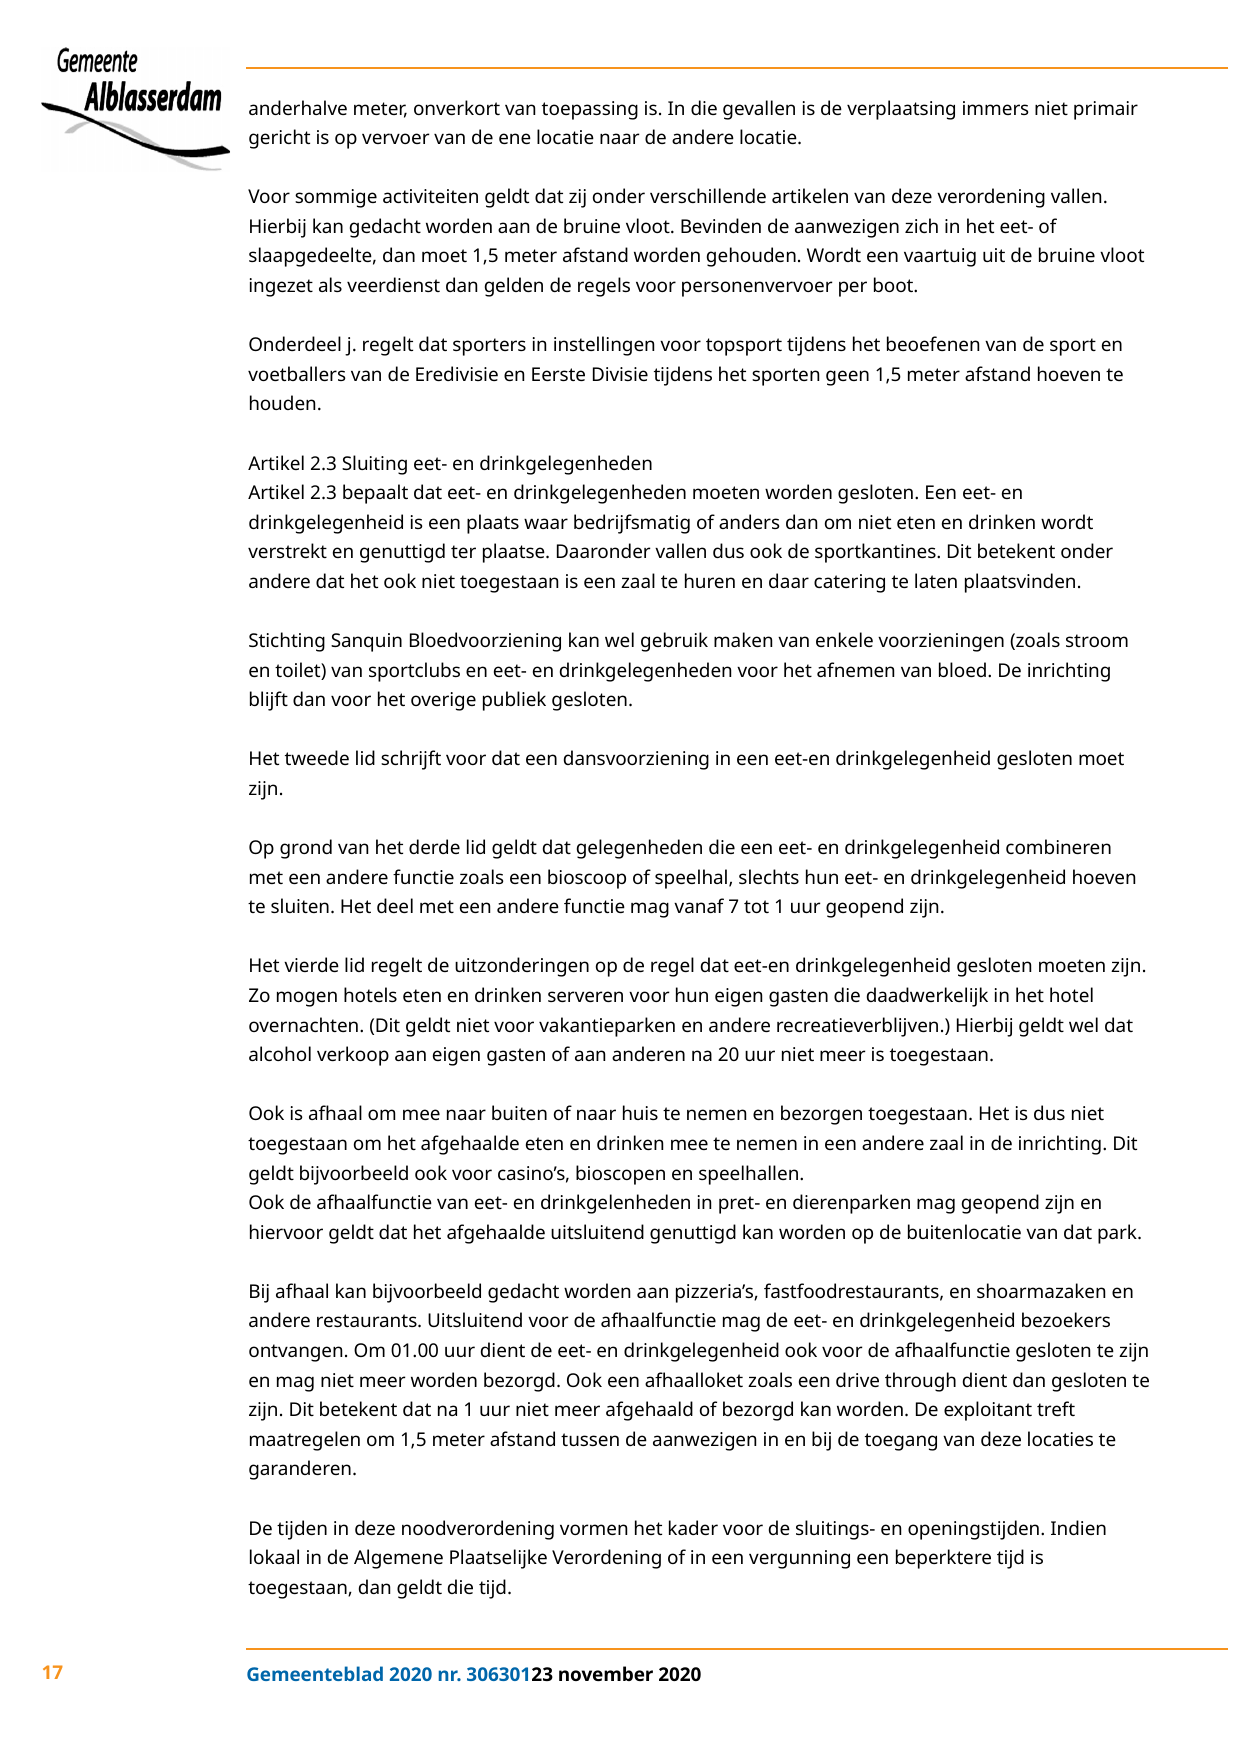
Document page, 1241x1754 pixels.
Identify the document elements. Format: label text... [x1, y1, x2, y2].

text Het vierde lid regelt de uitzonderingen op de regel dat eet-en drinkgelegenheid gesloten moeten zijn. Zo mogen hotels eten en drinken serveren voor hun eigen gasten die daadwerkelijk in het hotel overnachten. (Dit geldt niet voor vakantieparken en andere recreatieverblijven.) Hierbij geldt wel dat alcohol verkoop aan eigen gasten of aan anderen na 20 uur niet meer is toegestaan. [248, 953, 1152, 1067]
text Artikel 2.3 Sluiting eet- en drinkgelegenheden [248, 450, 1152, 476]
picture [41, 47, 231, 172]
text De tijden in deze noodverordening vormen het kader voor de sluitings- en openingstijden. Indien lokaal in de Algemene Plaatselijke Verordening of in een vergunning een beperktere tijd is toegestaan, dan geldt die tijd. [248, 1515, 1152, 1600]
text anderhalve meter, onverkort van toepassing is. In die gevallen is de verplaatsing immers niet primair gericht is op vervoer van de ene locatie naar de andere locatie. [248, 95, 1152, 150]
text Artikel 2.3 bepaalt dat eet- en drinkgelegenheden moeten worden gesloten. Een eet- en drinkgelegenheid is een plaats waar bedrijfsmatig of anders dan om niet eten en drinken wordt verstrekt en genuttigd ter plaatse. Daaronder vallen dus ook de sportkantines. Dit betekent onder andere dat het ook niet toegestaan is een zaal te huren en daar catering te laten plaatsvinden. [248, 479, 1152, 594]
text Voor sommige activiteiten geldt dat zij onder verschillende artikelen van deze verordening vallen. Hierbij kan gedacht worden aan de bruine vloot. Bevinden de aanwezigen zich in het eet- of slaapgedeelte, dan moet 1,5 meter afstand worden gehouden. Wordt een vaartuig uit de bruine vloot ingezet als veerdienst dan gelden de regels voor personenvervoer per boot. [248, 183, 1152, 298]
text Bij afhaal kan bijvoorbeeld gedacht worden aan pizzeria’s, fastfoodrestaurants, en shoarmazaken en andere restaurants. Uitsluitend voor de afhaalfunctie mag de eet- en drinkgelegenheid bezoekers ontvangen. Om 01.00 uur dient de eet- en drinkgelegenheid ook voor de afhaalfunctie gesloten te zijn en mag niet meer worden bezorgd. Ook een afhaalloket zoals een drive through dient dan gesloten te zijn. Dit betekent dat na 1 uur niet meer afgehaald of bezorgd kan worden. De exploitant treft maatregelen om 1,5 meter afstand tussen de aanwezigen in en bij de toegang van deze locaties te garanderen. [248, 1278, 1152, 1481]
text Stichting Sanquin Bloedvoorziening kan wel gebruik maken van enkele voorzieningen (zoals stroom en toilet) van sportclubs en eet- en drinkgelegenheden voor het afnemen van bloed. De inrichting blijft dan voor het overige publiek gesloten. [248, 627, 1152, 712]
text Ook de afhaalfunctie van eet- en drinkgelenheden in pret- en dierenparken mag geopend zijn en hiervoor geldt dat het afgehaalde uitsluitend genuttigd kan worden op de buitenlocatie van dat park. [248, 1189, 1152, 1245]
text Op grond van het derde lid geldt dat gelegenheden die een eet- en drinkgelegenheid combineren met een andere functie zoals een bioscoop of speelhal, slechts hun eet- en drinkgelegenheid hoeven te sluiten. Het deel met een andere functie mag vanaf 7 tot 1 uur geopend zijn. [248, 834, 1152, 919]
text Ook is afhaal om mee naar buiten of naar huis te nemen en bezorgen toegestaan. Het is dus niet toegestaan om het afgehaalde eten en drinken mee te nemen in een andere zaal in de inrichting. Dit geldt bijvoorbeeld ook voor casino’s, bioscopen en speelhallen. [248, 1101, 1152, 1186]
text Onderdeel j. regelt dat sporters in instellingen voor topsport tijdens het beoefenen van de sport en voetballers van de Eredivisie en Eerste Divisie tijdens het sporten geen 1,5 meter afstand hoeven te houden. [248, 331, 1152, 416]
text Het tweede lid schrijft voor dat een dansvoorziening in een eet-en drinkgelegenheid gesloten moet zijn. [248, 746, 1152, 801]
